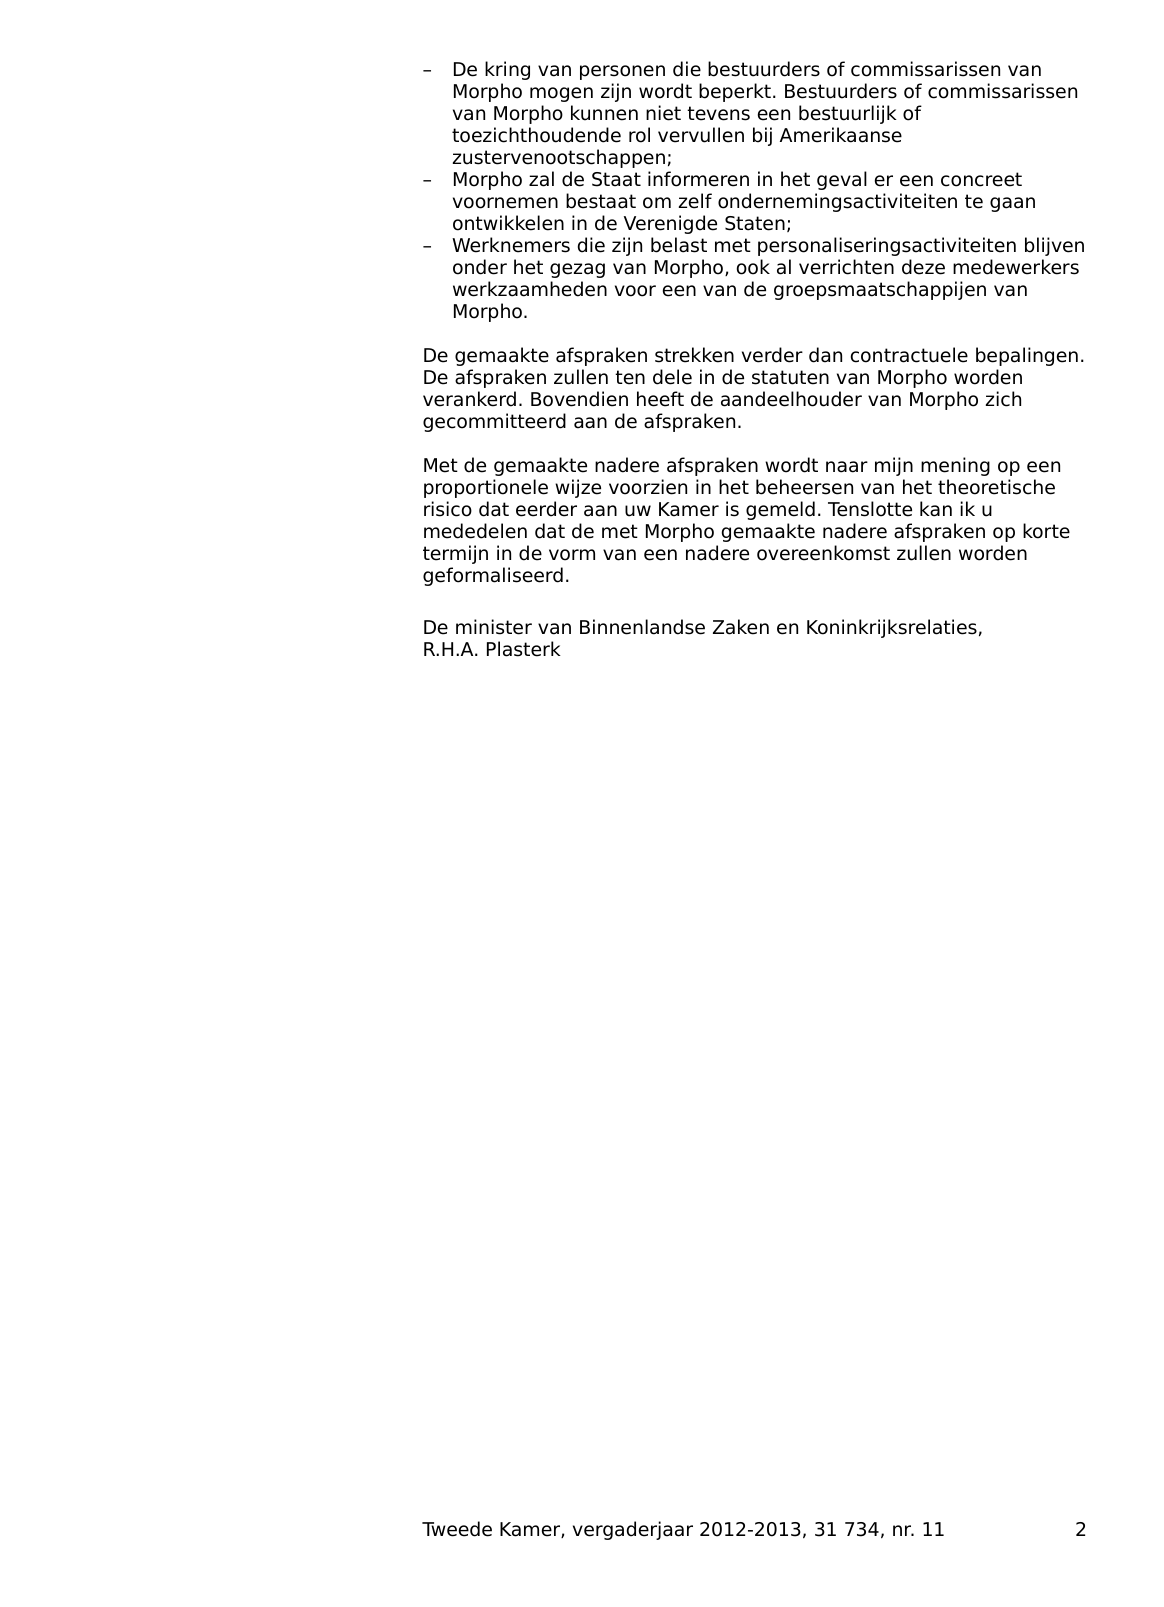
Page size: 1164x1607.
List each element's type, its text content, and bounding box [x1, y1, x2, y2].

text De minister van Binnenlandse Zaken en Koninkrijksrelaties, R.H.A. Plasterk [422, 617, 1087, 661]
text – Morpho zal de Staat informeren in het geval er een concreet voornemen bestaat om zelf ondernemingsactiviteiten te gaan ontwikkelen in de Verenigde Staten; [422, 169, 1087, 235]
text – Werknemers die zijn belast met personaliseringsactiviteiten blijven onder het gezag van Morpho, ook al verrichten deze medewerkers werkzaamheden voor een van de groepsmaatschappijen van Morpho. [422, 235, 1087, 323]
text De gemaakte afspraken strekken verder dan contractuele bepalingen. De afspraken zullen ten dele in de statuten van Morpho worden verankerd. Bovendien heeft de aandeelhouder van Morpho zich gecommitteerd aan de afspraken. [422, 345, 1087, 433]
text Met de gemaakte nadere afspraken wordt naar mijn mening op een proportionele wijze voorzien in het beheersen van het theoretische risico dat eerder aan uw Kamer is gemeld. Tenslotte kan ik u mededelen dat de met Morpho gemaakte nadere afspraken op korte termijn in de vorm van een nadere overeenkomst zullen worden geformaliseerd. [422, 455, 1087, 587]
text – De kring van personen die bestuurders of commissarissen van Morpho mogen zijn wordt beperkt. Bestuurders of commissarissen van Morpho kunnen niet tevens een bestuurlijk of toezichthoudende rol vervullen bij Amerikaanse zustervenootschappen; [422, 59, 1087, 169]
